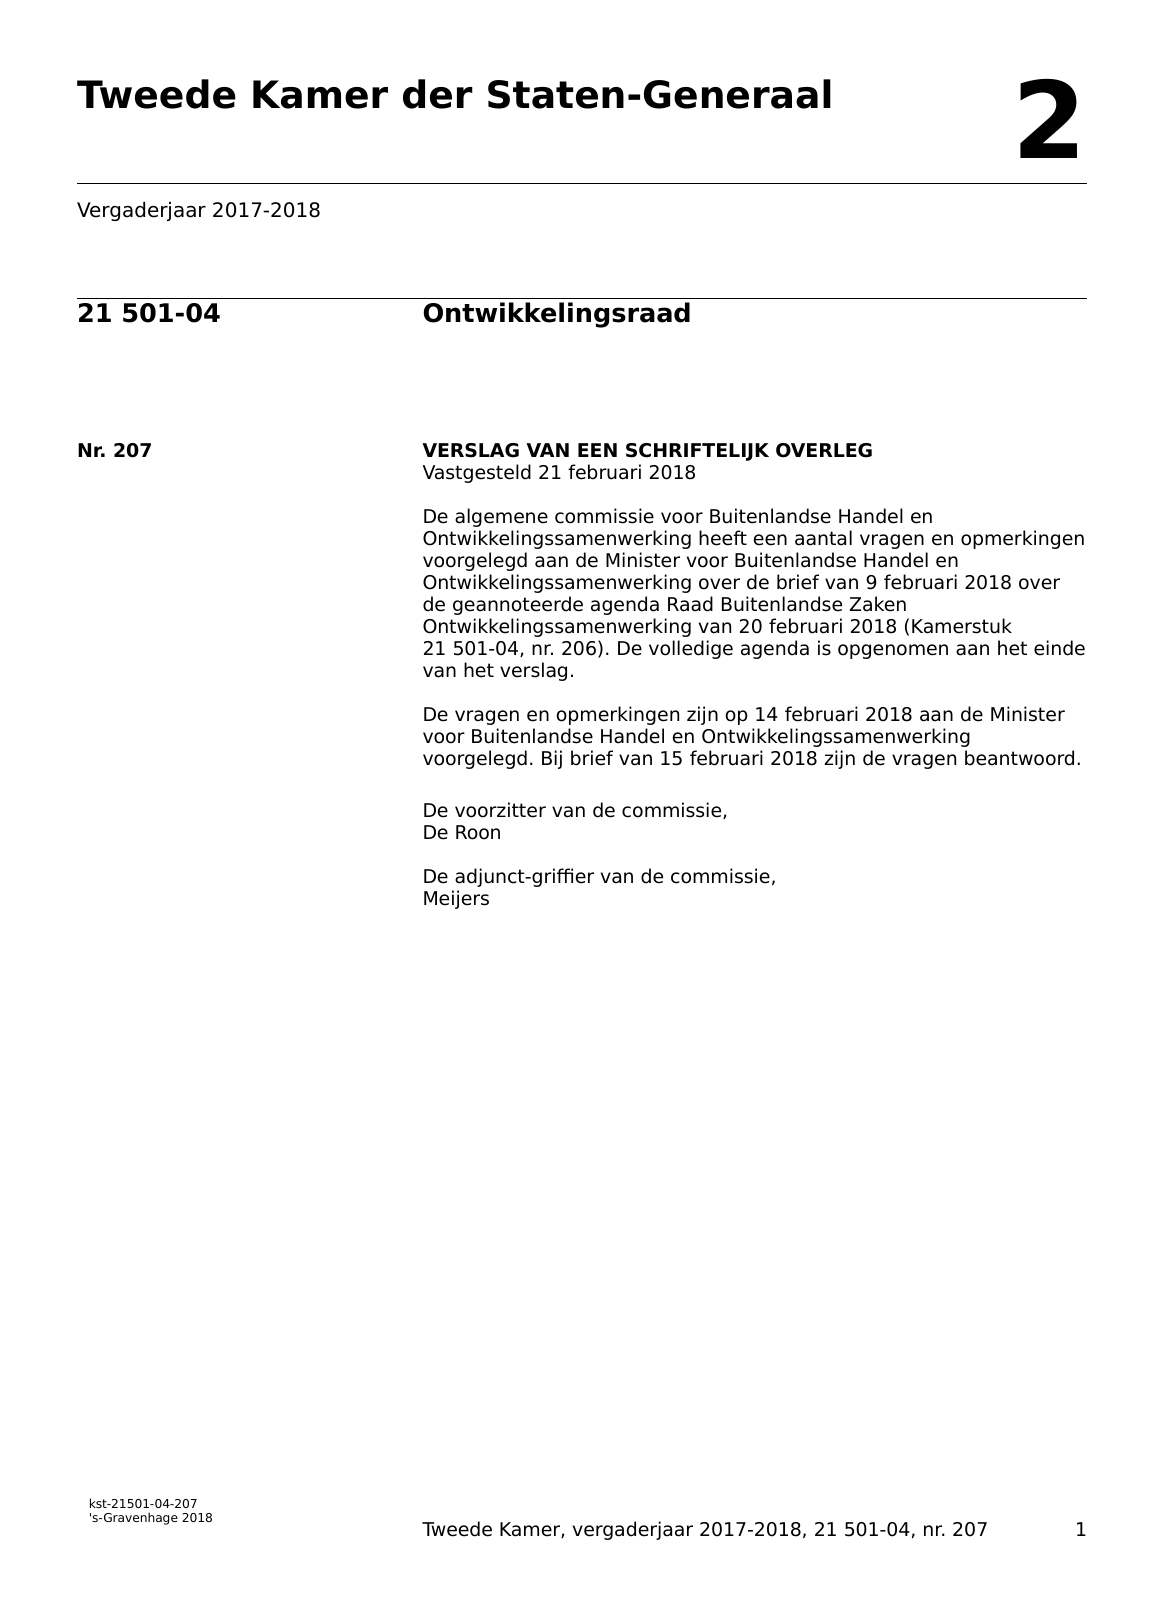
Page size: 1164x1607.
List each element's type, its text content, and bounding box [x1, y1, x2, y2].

table_header 2 [886, 59, 1087, 183]
table_header Tweede Kamer der Staten-Generaal [77, 59, 886, 183]
text kst-21501-04-207 [88, 1497, 323, 1511]
text De adjunct-griffier van de commissie, Meijers [422, 866, 1087, 910]
text De vragen en opmerkingen zijn op 14 februari 2018 aan de Minister voor Buitenlandse Handel en Ontwikkelingssamenwerking voorgelegd. Bij brief van 15 februari 2018 zijn de vragen beantwoord. [422, 704, 1087, 770]
text Vastgesteld 21 februari 2018 [422, 462, 1087, 484]
text De algemene commissie voor Buitenlandse Handel en Ontwikkelingssamenwerking heeft een aantal vragen en opmerkingen voorgelegd aan de Minister voor Buitenlandse Handel en Ontwikkelingssamenwerking over de brief van 9 februari 2018 over de geannoteerde agenda Raad Buitenlandse Zaken Ontwikkelingssamenwerking van 20 februari 2018 (Kamerstuk 21 501-04, nr. 206). De volledige agenda is opgenomen aan het einde van het verslag. [422, 506, 1087, 682]
subtitle 21 501-04 Ontwikkelingsraad [77, 299, 1087, 329]
table_cell Vergaderjaar 2017-2018 [77, 184, 1087, 298]
text De voorzitter van de commissie, De Roon [422, 800, 1087, 844]
text 's-Gravenhage 2018 [88, 1511, 323, 1525]
subtitle Nr. 207 VERSLAG VAN EEN SCHRIFTELIJK OVERLEG [77, 440, 1087, 462]
